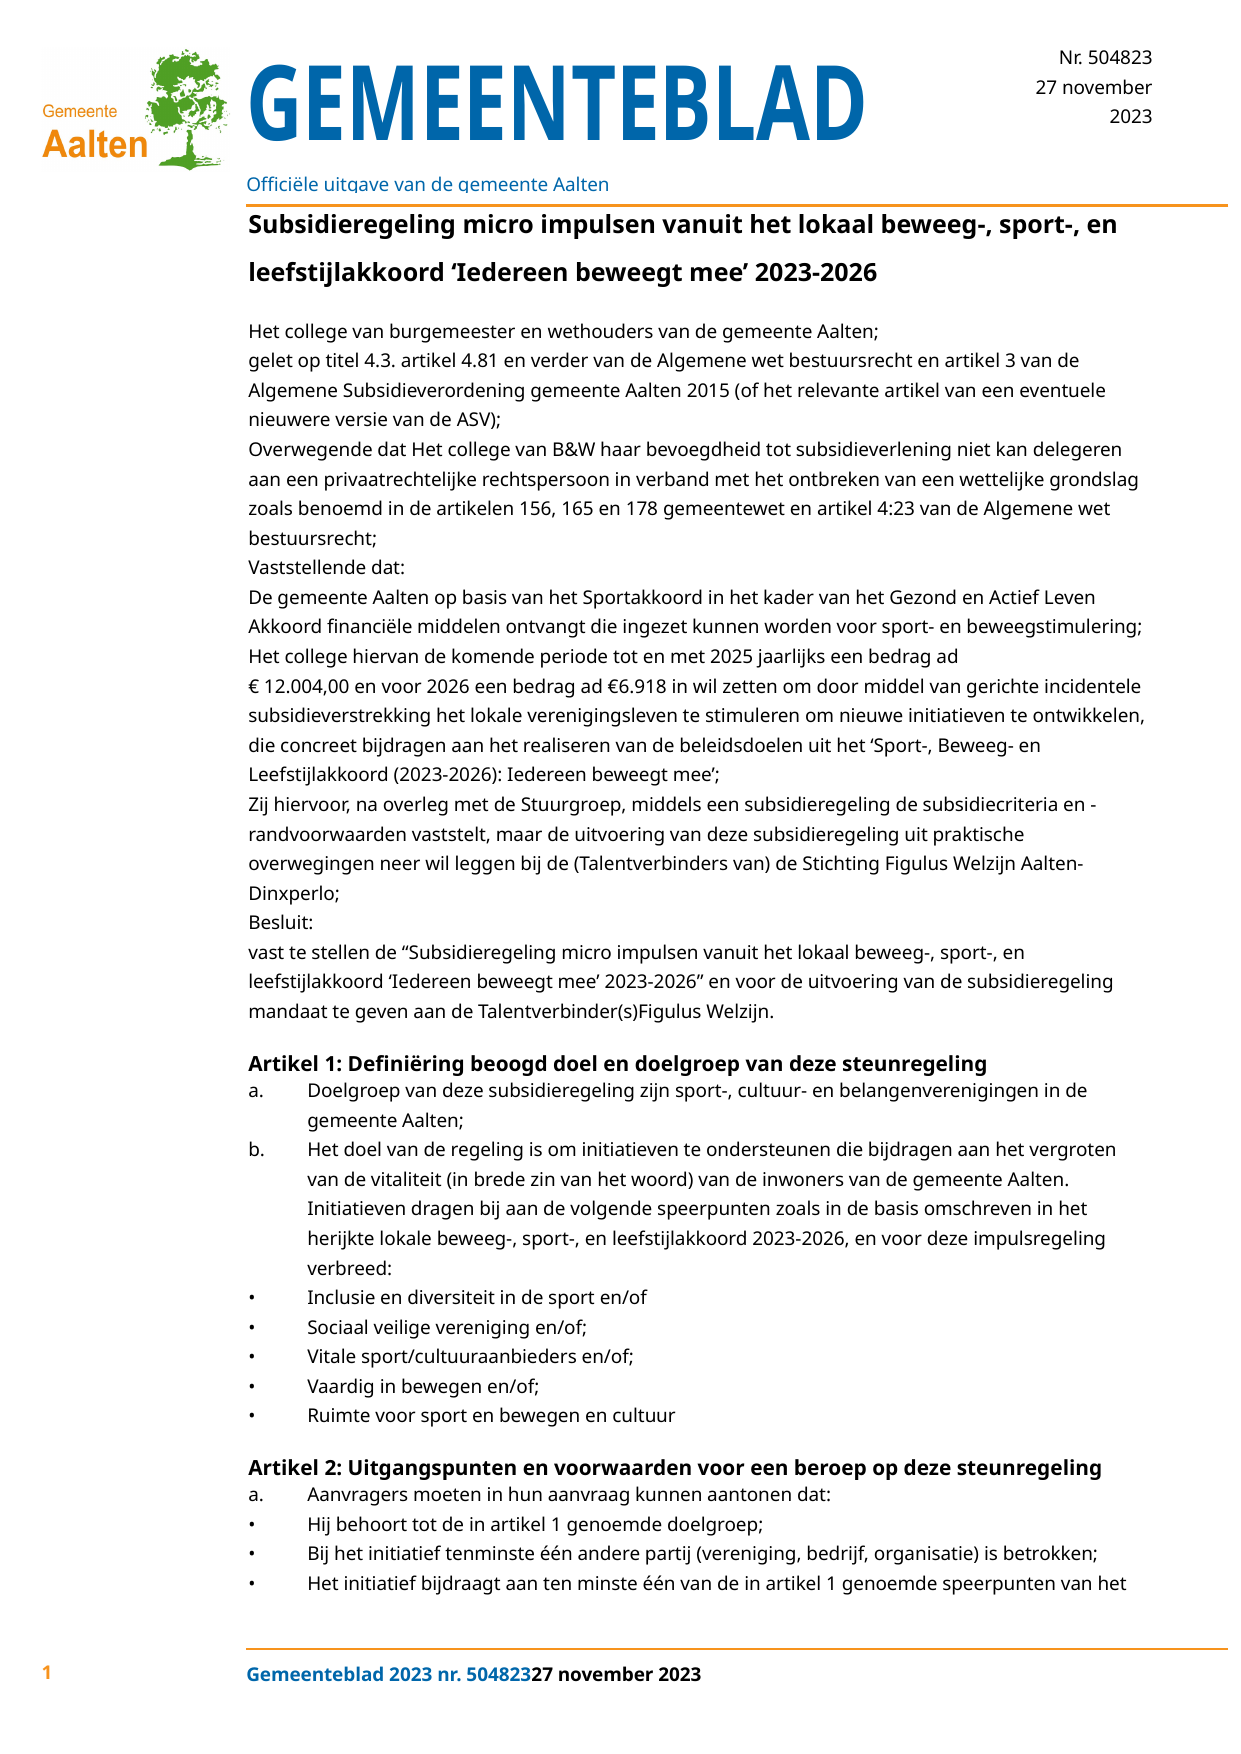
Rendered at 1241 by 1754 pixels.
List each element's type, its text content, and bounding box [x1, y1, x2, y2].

picture [41, 47, 231, 172]
list Doelgroep van deze subsidieregeling zijn sport-, cultuur- en belangenverenigingen in de gemeente Aalten; [248, 1077, 1152, 1132]
list Bij het initiatief tenminste één andere partij (vereniging, bedrijf, organisatie) is betrokken; [248, 1541, 1152, 1566]
text gelet op titel 4.3. artikel 4.81 en verder van de Algemene wet bestuursrecht en artikel 3 van de Algemene Subsidieverordening gemeente Aalten 2015 (of het relevante artikel van een eventuele nieuwere versie van de ASV); [248, 347, 1152, 432]
text Overwegende dat Het college van B&W haar bevoegdheid tot subsidieverlening niet kan delegeren aan een privaatrechtelijke rechtspersoon in verband met het ontbreken van een wettelijke grondslag zoals benoemd in de artikelen 156, 165 en 178 gemeentewet en artikel 4:23 van de Algemene wet bestuursrecht; [248, 436, 1152, 551]
text Besluit: [248, 909, 1152, 935]
text Artikel 1: Definiëring beoogd doel en doelgroep van deze steunregeling [248, 1049, 1152, 1077]
list Hij behoort tot de in artikel 1 genoemde doelgroep; [248, 1511, 1152, 1537]
list Inclusie en diversiteit in de sport en/of [248, 1284, 1152, 1310]
text Het college hiervan de komende periode tot en met 2025 jaarlijks een bedrag ad [248, 643, 1152, 669]
text Artikel 2: Uitgangspunten en voorwaarden voor een beroep op deze steunregeling [248, 1453, 1152, 1481]
text Vaststellende dat: [248, 554, 1152, 580]
list Het doel van de regeling is om initiatieven te ondersteunen die bijdragen aan het vergroten van de vitaliteit (in brede zin van het woord) van de inwoners van de gemeente Aalten. Initiatieven dragen bij aan de volgende speerpunten zoals in de basis omschreven in het herijkte lokale beweeg-, sport-, en leefstijlakkoord 2023-2026, en voor deze impulsregeling verbreed: [248, 1136, 1152, 1280]
text € 12.004,00 en voor 2026 een bedrag ad €6.918 in wil zetten om door middel van gerichte incidentele subsidieverstrekking het lokale verenigingsleven te stimuleren om nieuwe initiatieven te ontwikkelen, die concreet bijdragen aan het realiseren van de beleidsdoelen uit het ‘Sport-, Beweeg- en Leefstijlakkoord (2023-2026): Iedereen beweegt mee’; [248, 673, 1152, 787]
list Ruimte voor sport en bewegen en cultuur [248, 1403, 1152, 1428]
text Het college van burgemeester en wethouders van de gemeente Aalten; [248, 318, 1152, 344]
text De gemeente Aalten op basis van het Sportakkoord in het kader van het Gezond en Actief Leven Akkoord financiële middelen ontvangt die ingezet kunnen worden voor sport- en beweegstimulering; [248, 584, 1152, 639]
list Vaardig in bewegen en/of; [248, 1373, 1152, 1399]
list Sociaal veilige vereniging en/of; [248, 1314, 1152, 1339]
list Aanvragers moeten in hun aanvraag kunnen aantonen dat: [248, 1481, 1152, 1507]
text vast te stellen de “Subsidieregeling micro impulsen vanuit het lokaal beweeg-, sport-, en leefstijlakkoord ‘Iedereen beweegt mee’ 2023-2026” en voor de uitvoering van de subsidieregeling mandaat te geven aan de Talentverbinder(s)Figulus Welzijn. [248, 939, 1152, 1024]
text Subsidieregeling micro impulsen vanuit het lokaal beweeg-, sport-, en leefstijlakkoord ‘Iedereen beweegt mee’ 2023-2026 [248, 207, 1152, 288]
text Zij hiervoor, na overleg met de Stuurgroep, middels een subsidieregeling de subsidiecriteria en -randvoorwaarden vaststelt, maar de uitvoering van deze subsidieregeling uit praktische overwegingen neer wil leggen bij de (Talentverbinders van) de Stichting Figulus Welzijn Aalten-Dinxperlo; [248, 791, 1152, 906]
list Vitale sport/cultuuraanbieders en/of; [248, 1343, 1152, 1369]
list Het initiatief bijdraagt aan ten minste één van de in artikel 1 genoemde speerpunten van het [248, 1570, 1152, 1596]
